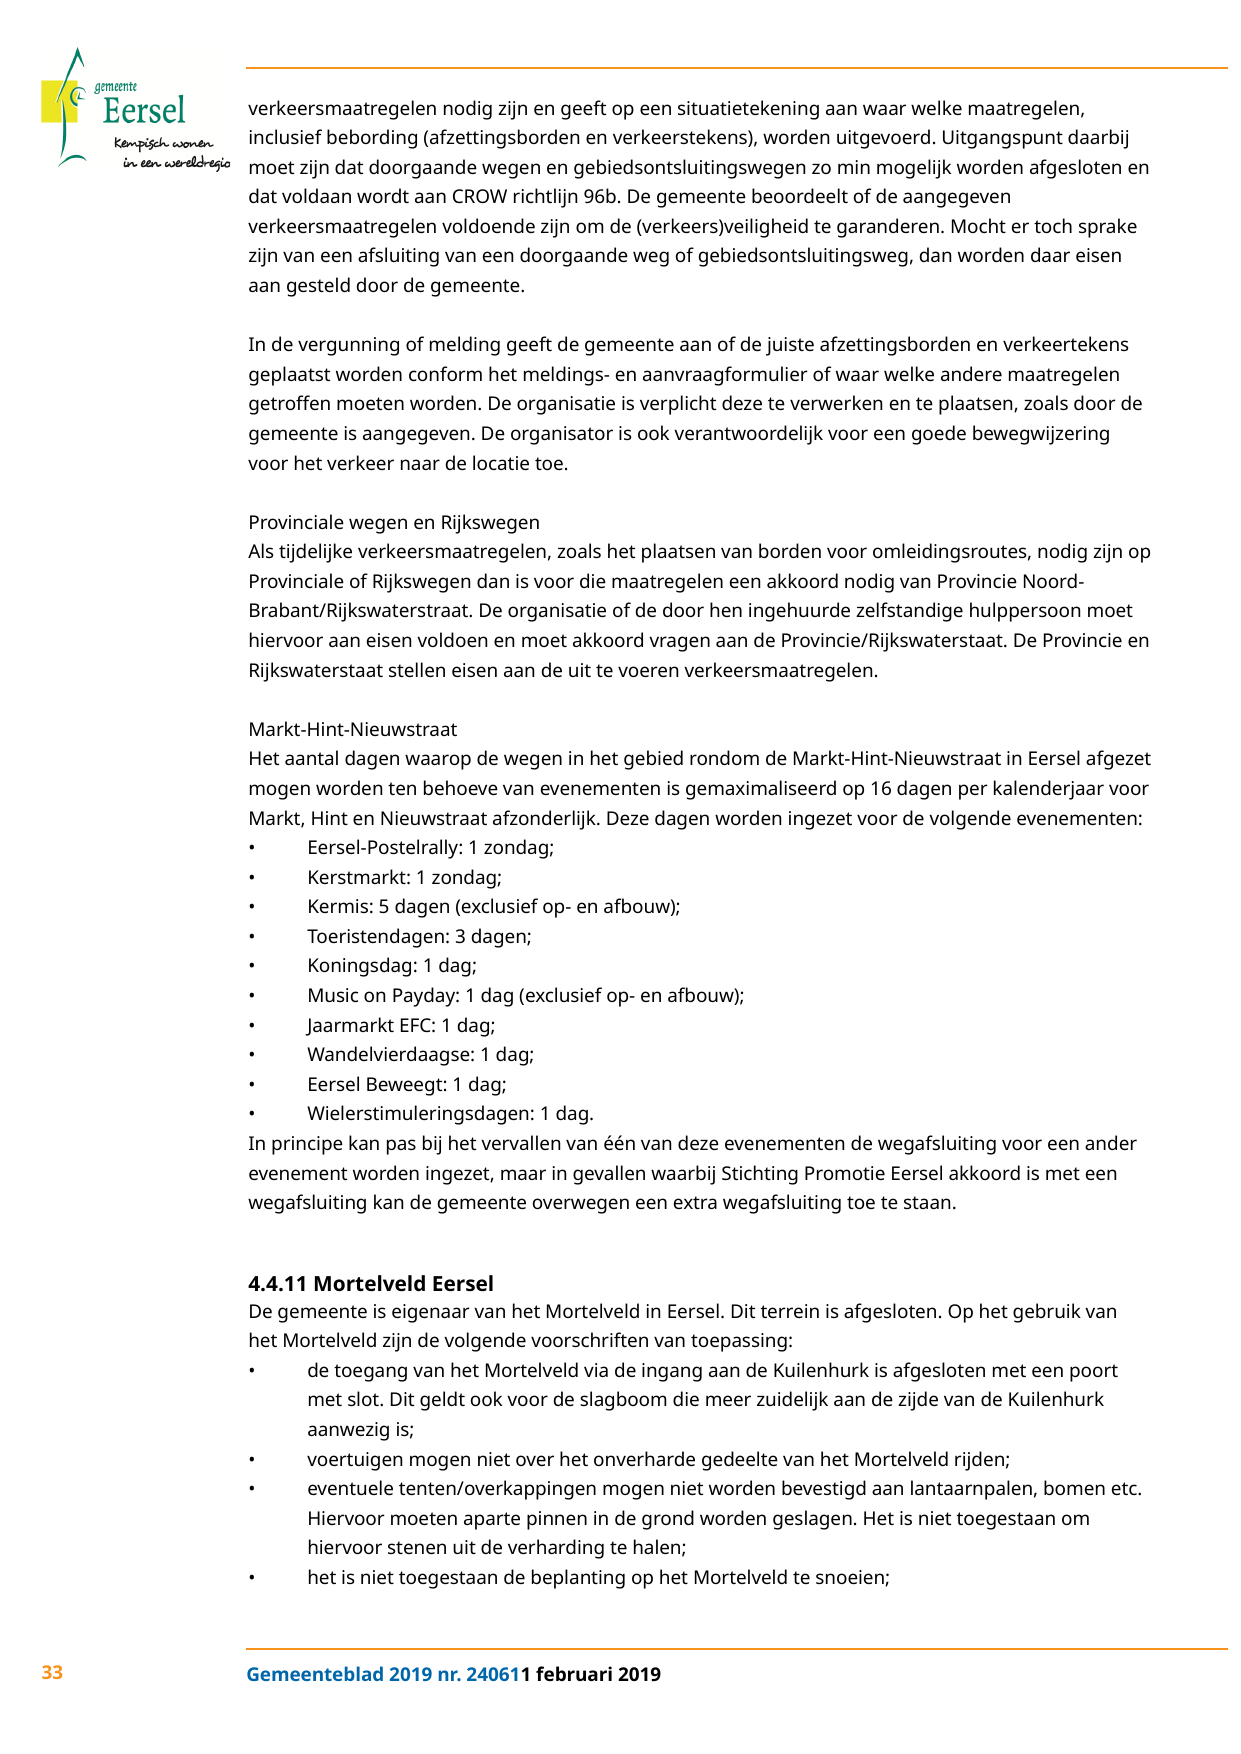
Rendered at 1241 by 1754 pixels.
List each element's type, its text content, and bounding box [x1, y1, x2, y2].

text 4.4.11 Mortelveld Eersel [248, 1269, 1152, 1298]
list Kermis: 5 dagen (exclusief op- en afbouw); [248, 893, 1152, 919]
text De gemeente is eigenaar van het Mortelveld in Eersel. Dit terrein is afgesloten. Op het gebruik van het Mortelveld zijn de volgende voorschriften van toepassing: [248, 1298, 1152, 1353]
list voertuigen mogen niet over het onverharde gedeelte van het Mortelveld rijden; [248, 1446, 1152, 1471]
list Kerstmarkt: 1 zondag; [248, 864, 1152, 890]
text verkeersmaatregelen nodig zijn en geeft op een situatietekening aan waar welke maatregelen, inclusief bebording (afzettingsborden en verkeerstekens), worden uitgevoerd. Uitgangspunt daarbij moet zijn dat doorgaande wegen en gebiedsontsluitingswegen zo min mogelijk worden afgesloten en dat voldaan wordt aan CROW richtlijn 96b. De gemeente beoordeelt of de aangegeven verkeersmaatregelen voldoende zijn om de (verkeers)veiligheid te garanderen. Mocht er toch sprake zijn van een afsluiting van een doorgaande weg of gebiedsontsluitingsweg, dan worden daar eisen aan gesteld door de gemeente. [248, 95, 1152, 298]
list Music on Payday: 1 dag (exclusief op- en afbouw); [248, 982, 1152, 1008]
text Het aantal dagen waarop de wegen in het gebied rondom de Markt-Hint-Nieuwstraat in Eersel afgezet mogen worden ten behoeve van evenementen is gemaximaliseerd op 16 dagen per kalenderjaar voor Markt, Hint en Nieuwstraat afzonderlijk. Deze dagen worden ingezet voor de volgende evenementen: [248, 746, 1152, 831]
list Eersel-Postelrally: 1 zondag; [248, 834, 1152, 860]
list Wandelvierdaagse: 1 dag; [248, 1041, 1152, 1067]
list Eersel Beweegt: 1 dag; [248, 1071, 1152, 1097]
list de toegang van het Mortelveld via de ingang aan de Kuilenhurk is afgesloten met een poort met slot. Dit geldt ook voor de slagboom die meer zuidelijk aan de zijde van de Kuilenhurk aanwezig is; [248, 1357, 1152, 1442]
picture [41, 47, 231, 172]
list Wielerstimuleringsdagen: 1 dag. [248, 1101, 1152, 1126]
text In de vergunning of melding geeft de gemeente aan of de juiste afzettingsborden en verkeertekens geplaatst worden conform het meldings- en aanvraagformulier of waar welke andere maatregelen getroffen moeten worden. De organisatie is verplicht deze te verwerken en te plaatsen, zoals door de gemeente is aangegeven. De organisator is ook verantwoordelijk voor een goede bewegwijzering voor het verkeer naar de locatie toe. [248, 331, 1152, 476]
list eventuele tenten/overkappingen mogen niet worden bevestigd aan lantaarnpalen, bomen etc. Hiervoor moeten aparte pinnen in de grond worden geslagen. Het is niet toegestaan om hiervoor stenen uit de verharding te halen; [248, 1475, 1152, 1560]
text In principe kan pas bij het vervallen van één van deze evenementen de wegafsluiting voor een ander evenement worden ingezet, maar in gevallen waarbij Stichting Promotie Eersel akkoord is met een wegafsluiting kan de gemeente overwegen een extra wegafsluiting toe te staan. [248, 1130, 1152, 1215]
text Markt-Hint-Nieuwstraat [248, 716, 1152, 742]
list Koningsdag: 1 dag; [248, 953, 1152, 978]
text Provinciale wegen en Rijkswegen [248, 509, 1152, 535]
list Jaarmarkt EFC: 1 dag; [248, 1012, 1152, 1038]
list het is niet toegestaan de beplanting op het Mortelveld te snoeien; [248, 1564, 1152, 1590]
text Als tijdelijke verkeersmaatregelen, zoals het plaatsen van borden voor omleidingsroutes, nodig zijn op Provinciale of Rijkswegen dan is voor die maatregelen een akkoord nodig van Provincie Noord-Brabant/Rijkswaterstraat. De organisatie of de door hen ingehuurde zelfstandige hulppersoon moet hiervoor aan eisen voldoen en moet akkoord vragen aan de Provincie/Rijkswaterstaat. De Provincie en Rijkswaterstaat stellen eisen aan de uit te voeren verkeersmaatregelen. [248, 538, 1152, 683]
list Toeristendagen: 3 dagen; [248, 923, 1152, 949]
